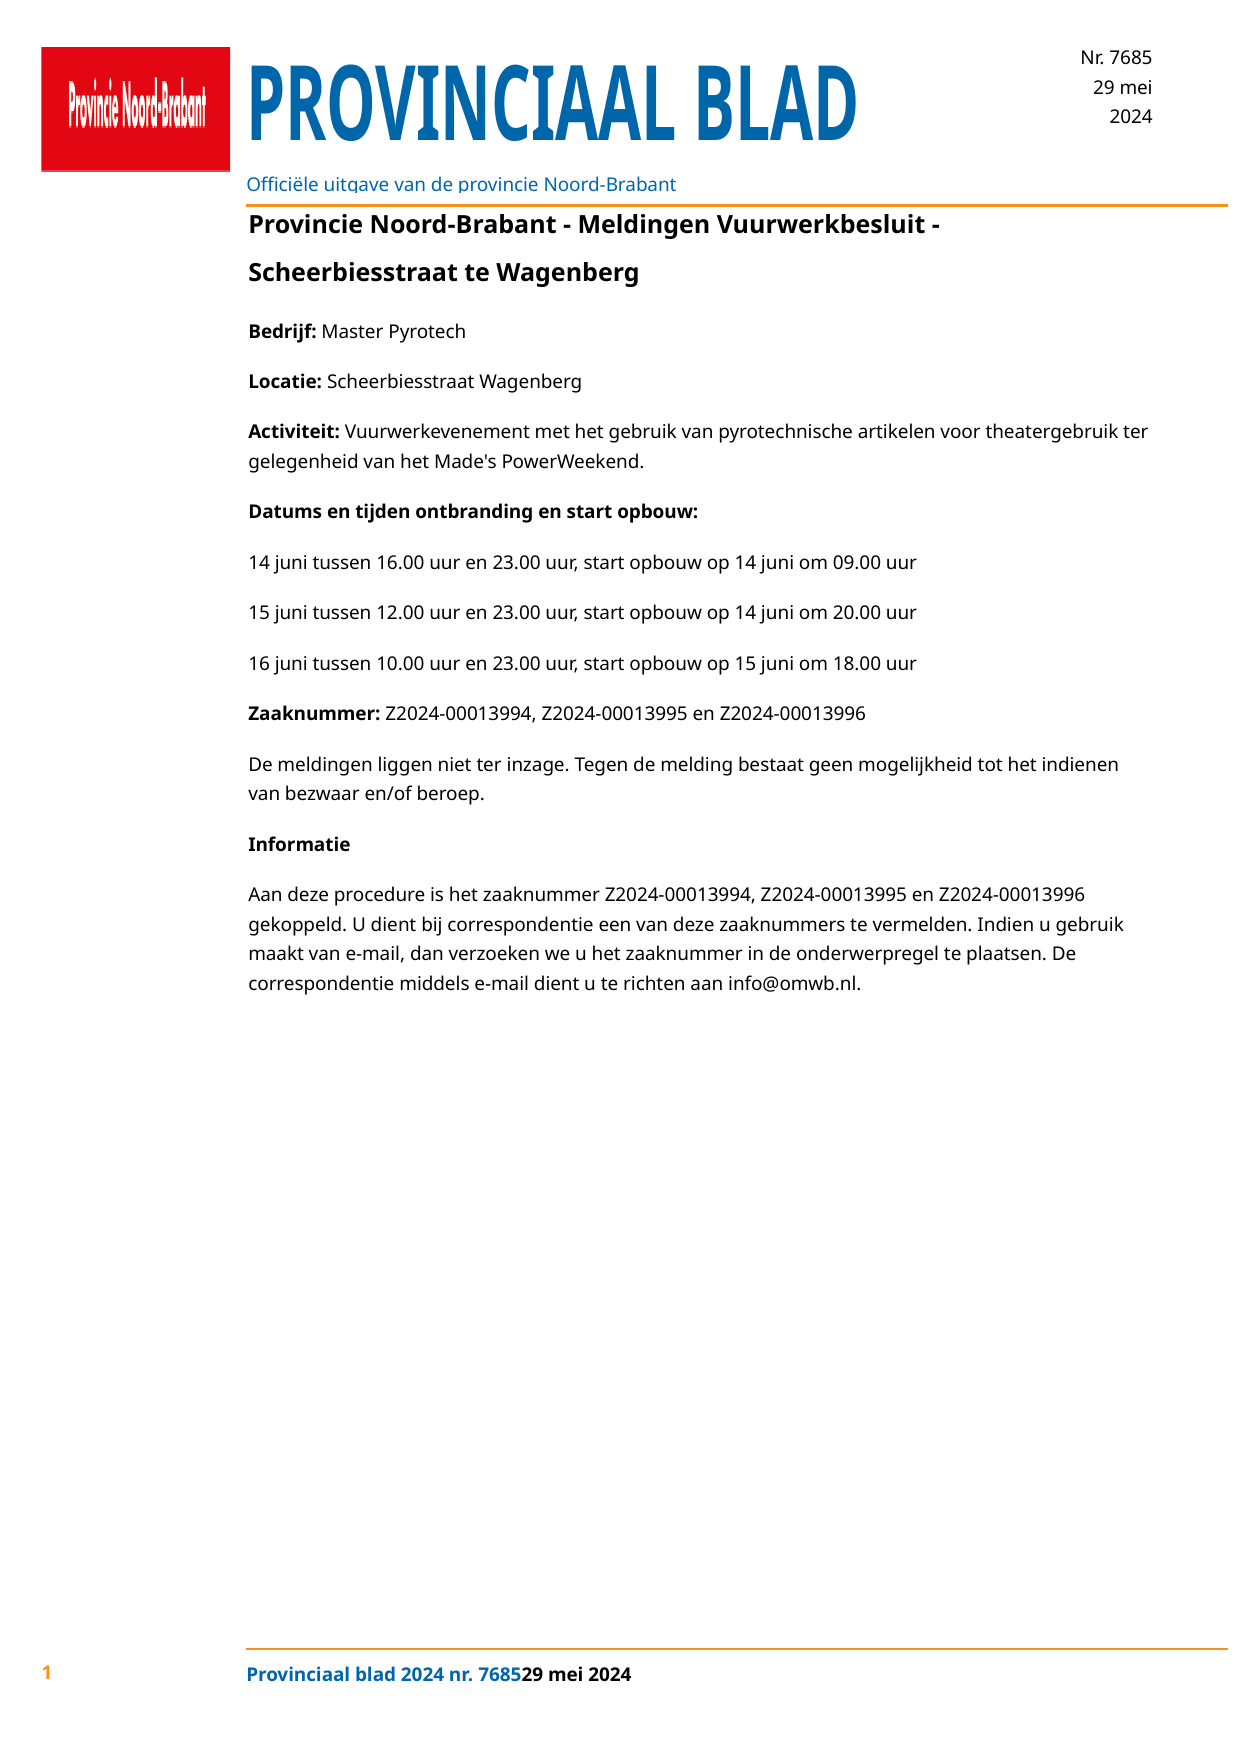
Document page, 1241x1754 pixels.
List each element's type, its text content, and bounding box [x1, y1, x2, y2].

text Locatie: Scheerbiesstraat Wagenberg [248, 368, 1152, 394]
picture [41, 47, 231, 172]
text Zaaknummer: Z2024-00013994, Z2024-00013995 en Z2024-00013996 [248, 700, 1152, 726]
text De meldingen liggen niet ter inzage. Tegen de melding bestaat geen mogelijkheid tot het indienen van bezwaar en/of beroep. [248, 751, 1152, 806]
text Provincie Noord-Brabant - Meldingen Vuurwerkbesluit - Scheerbiesstraat te Wagenberg [248, 207, 1152, 288]
text Aan deze procedure is het zaaknummer Z2024-00013994, Z2024-00013995 en Z2024-00013996 gekoppeld. U dient bij correspondentie een van deze zaaknummers te vermelden. Indien u gebruik maakt van e-mail, dan verzoeken we u het zaaknummer in de onderwerpregel te plaatsen. De correspondentie middels e-mail dient u te richten aan info@omwb.nl. [248, 881, 1152, 996]
text 14 juni tussen 16.00 uur en 23.00 uur, start opbouw op 14 juni om 09.00 uur [248, 549, 1152, 575]
text Bedrijf: Master Pyrotech [248, 318, 1152, 344]
text 16 juni tussen 10.00 uur en 23.00 uur, start opbouw op 15 juni om 18.00 uur [248, 650, 1152, 676]
text Activiteit: Vuurwerkevenement met het gebruik van pyrotechnische artikelen voor theatergebruik ter gelegenheid van het Made's PowerWeekend. [248, 419, 1152, 474]
text 15 juni tussen 12.00 uur en 23.00 uur, start opbouw op 14 juni om 20.00 uur [248, 599, 1152, 625]
text Informatie [248, 831, 1152, 857]
text Datums en tijden ontbranding en start opbouw: [248, 499, 1152, 524]
